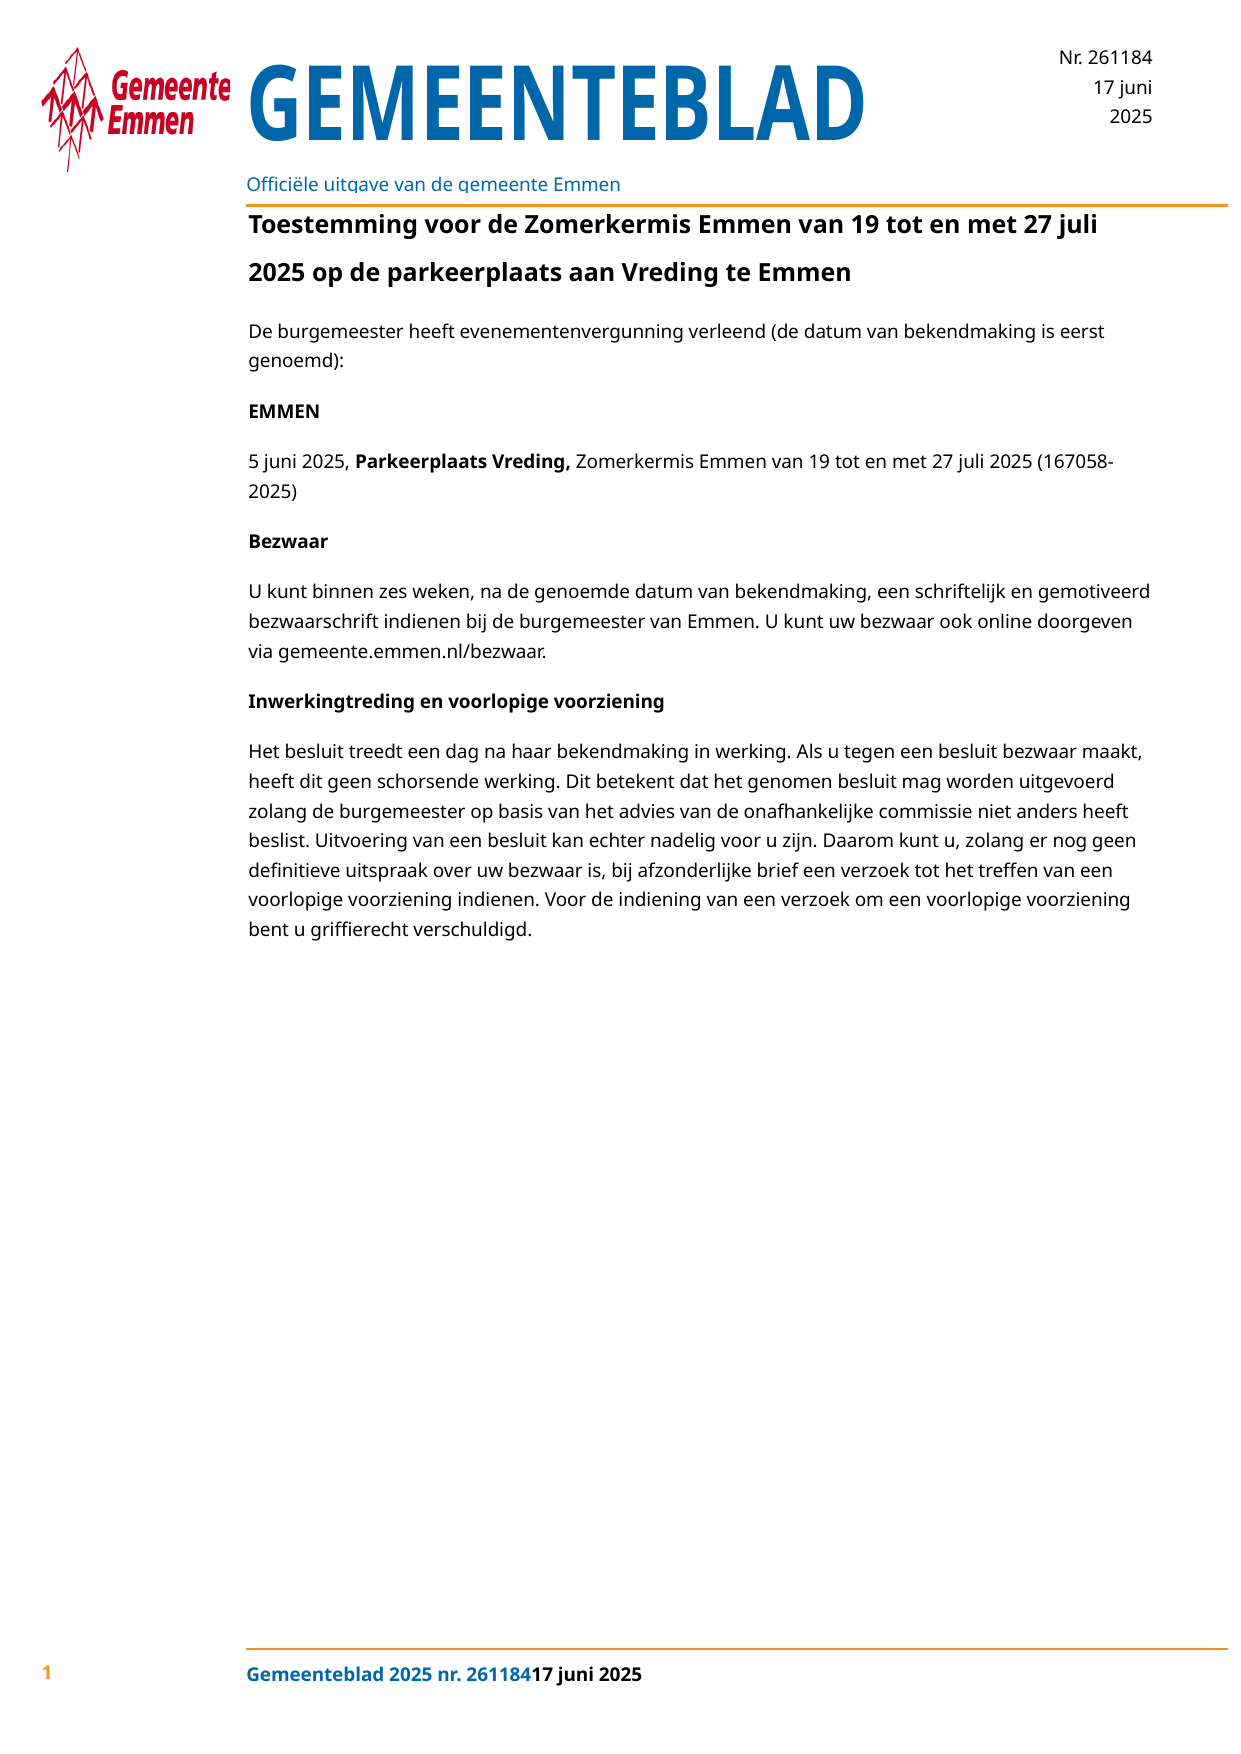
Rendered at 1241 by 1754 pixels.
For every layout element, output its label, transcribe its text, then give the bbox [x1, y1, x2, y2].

picture [41, 47, 231, 172]
text De burgemeester heeft evenementenvergunning verleend (de datum van bekendmaking is eerst genoemd): [248, 318, 1152, 373]
text Toestemming voor de Zomerkermis Emmen van 19 tot en met 27 juli 2025 op de parkeerplaats aan Vreding te Emmen [248, 207, 1152, 288]
text Het besluit treedt een dag na haar bekendmaking in werking. Als u tegen een besluit bezwaar maakt, heeft dit geen schorsende werking. Dit betekent dat het genomen besluit mag worden uitgevoerd zolang de burgemeester op basis van het advies van de onafhankelijke commissie niet anders heeft beslist. Uitvoering van een besluit kan echter nadelig voor u zijn. Daarom kunt u, zolang er nog geen definitieve uitspraak over uw bezwaar is, bij afzonderlijke brief een verzoek tot het treffen van een voorlopige voorziening indienen. Voor de indiening van een verzoek om een voorlopige voorziening bent u griffierecht verschuldigd. [248, 739, 1152, 942]
text EMMEN [248, 398, 1152, 424]
text U kunt binnen zes weken, na de genoemde datum van bekendmaking, een schriftelijk en gemotiveerd bezwaarschrift indienen bij de burgemeester van Emmen. U kunt uw bezwaar ook online doorgeven via gemeente.emmen.nl/bezwaar. [248, 579, 1152, 664]
text 5 juni 2025, Parkeerplaats Vreding, Zomerkermis Emmen van 19 tot en met 27 juli 2025 (167058-2025) [248, 448, 1152, 504]
text Bezwaar [248, 528, 1152, 554]
text Inwerkingtreding en voorlopige voorziening [248, 688, 1152, 714]
